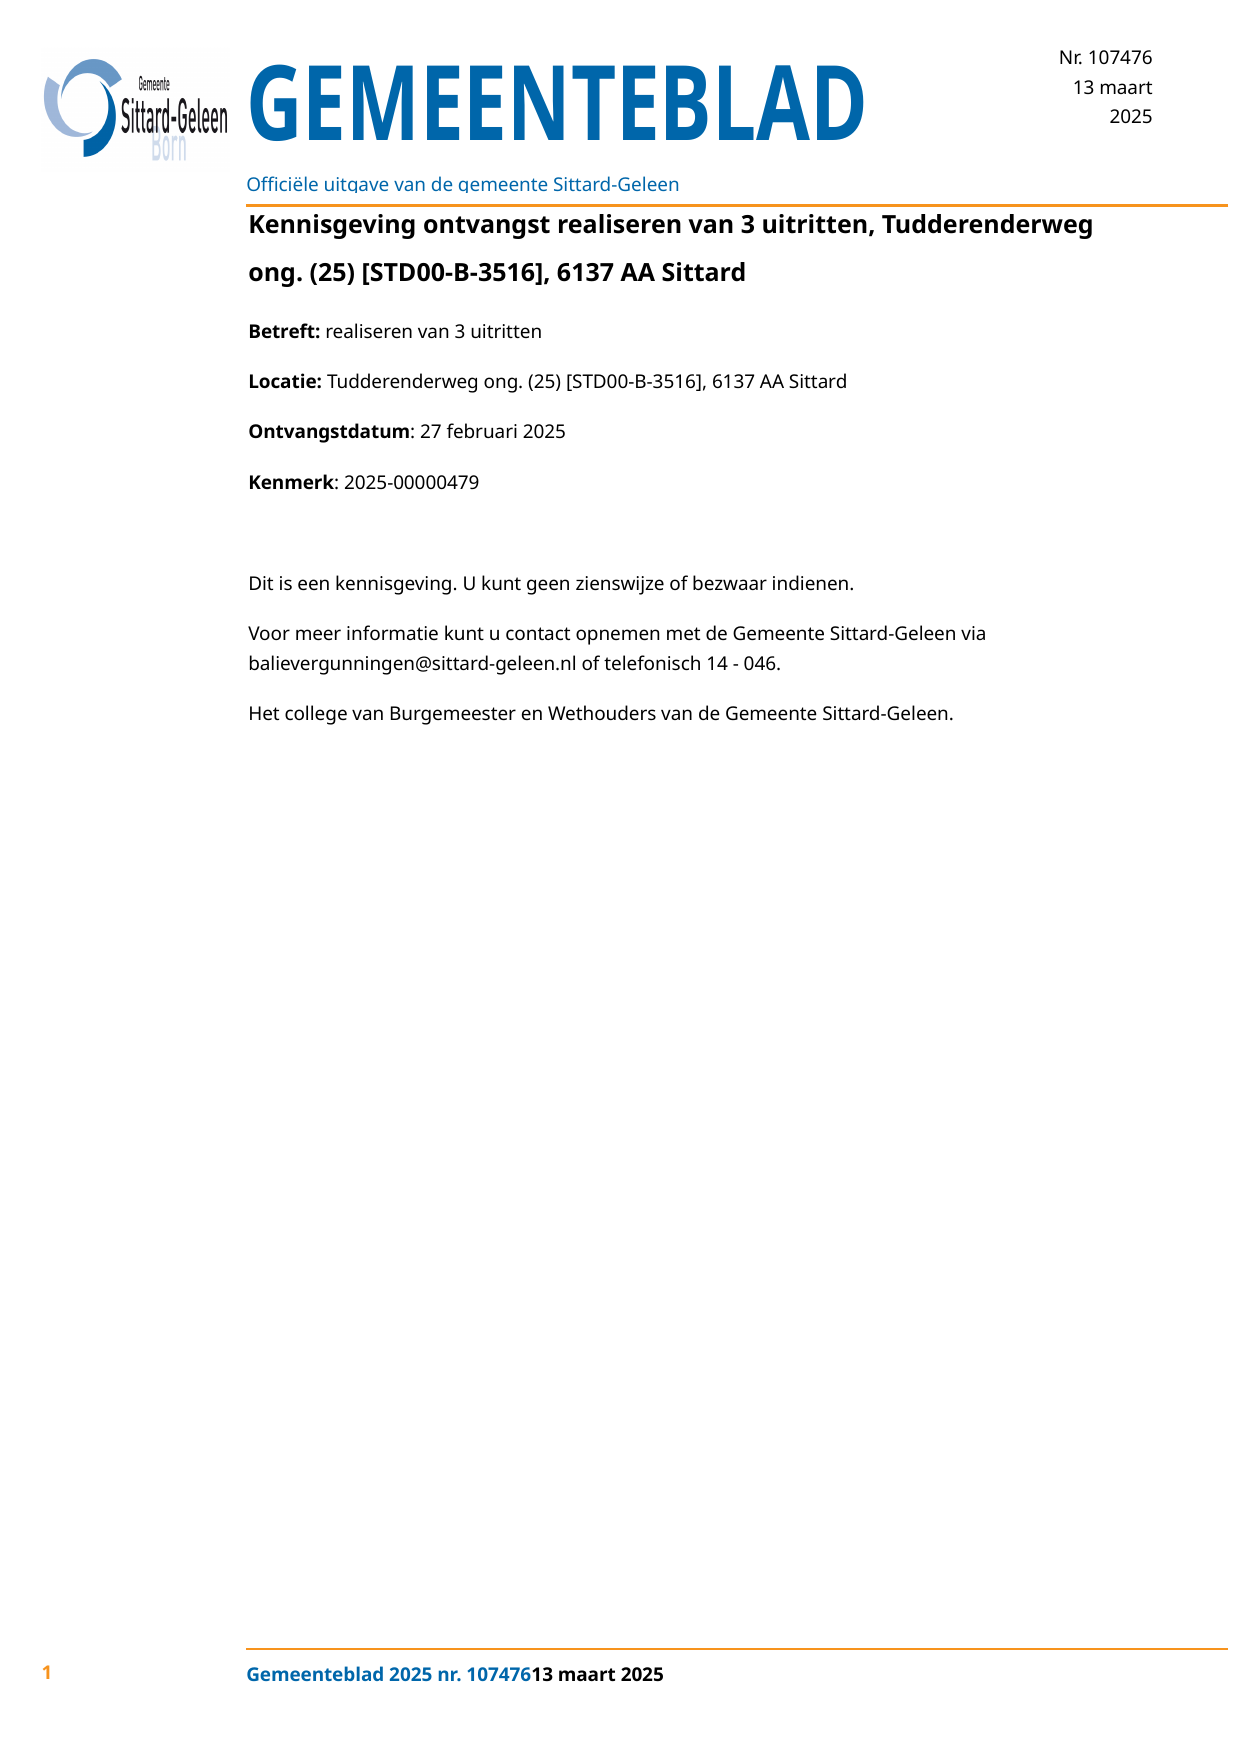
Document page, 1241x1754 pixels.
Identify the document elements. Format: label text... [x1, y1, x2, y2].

text Voor meer informatie kunt u contact opnemen met de Gemeente Sittard-Geleen via balievergunningen@sittard-geleen.nl of telefonisch 14 - 046. [248, 620, 1152, 676]
text Locatie: Tudderenderweg ong. (25) [STD00-B-3516], 6137 AA Sittard [248, 368, 1152, 394]
text Het college van Burgemeester en Wethouders van de Gemeente Sittard-Geleen. [248, 700, 1152, 726]
text Ontvangstdatum: 27 februari 2025 [248, 419, 1152, 444]
text Dit is een kennisgeving. U kunt geen zienswijze of bezwaar indienen. [248, 570, 1152, 596]
picture [41, 47, 231, 172]
text Betreft: realiseren van 3 uitritten [248, 318, 1152, 344]
text Kenmerk: 2025-00000479 [248, 469, 1152, 495]
text Kennisgeving ontvangst realiseren van 3 uitritten, Tudderenderweg ong. (25) [STD00-B-3516], 6137 AA Sittard [248, 207, 1152, 288]
